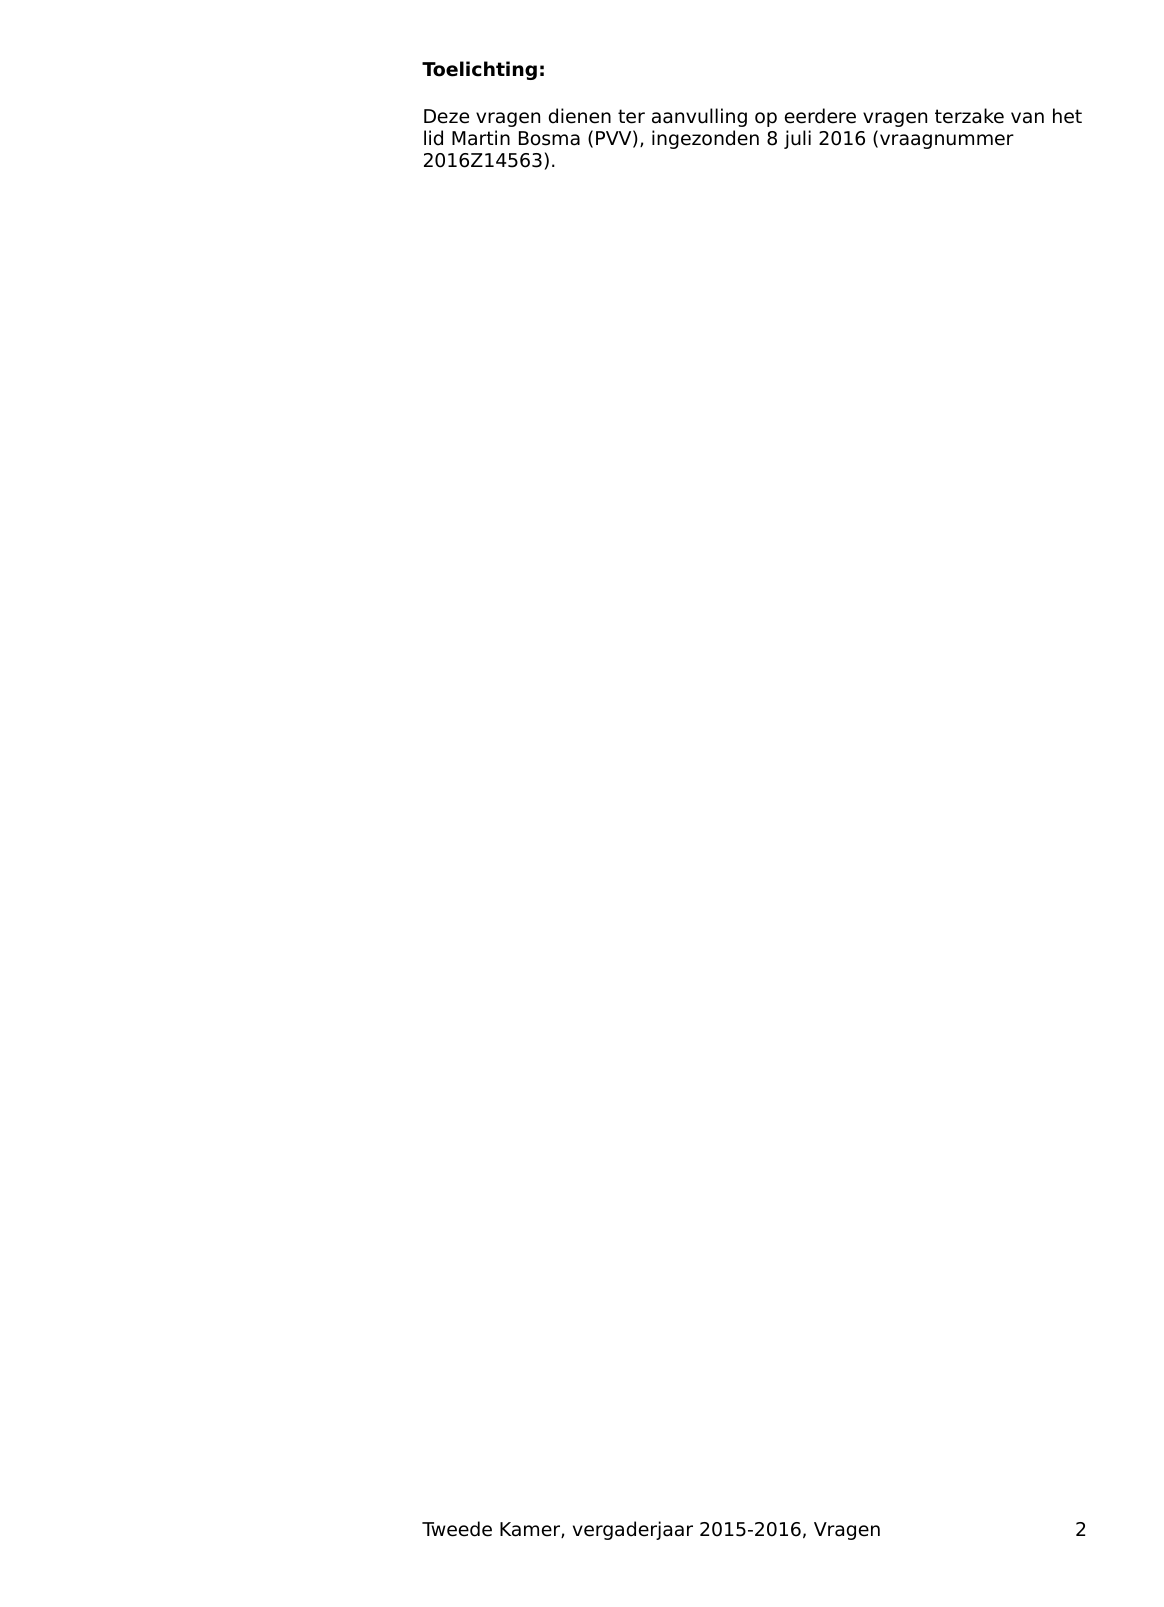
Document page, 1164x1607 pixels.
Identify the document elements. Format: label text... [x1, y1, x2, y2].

text Deze vragen dienen ter aanvulling op eerdere vragen terzake van het lid Martin Bosma (PVV), ingezonden 8 juli 2016 (vraagnummer 2016Z14563). [422, 106, 1087, 172]
subtitle Toelichting: [422, 59, 1087, 81]
